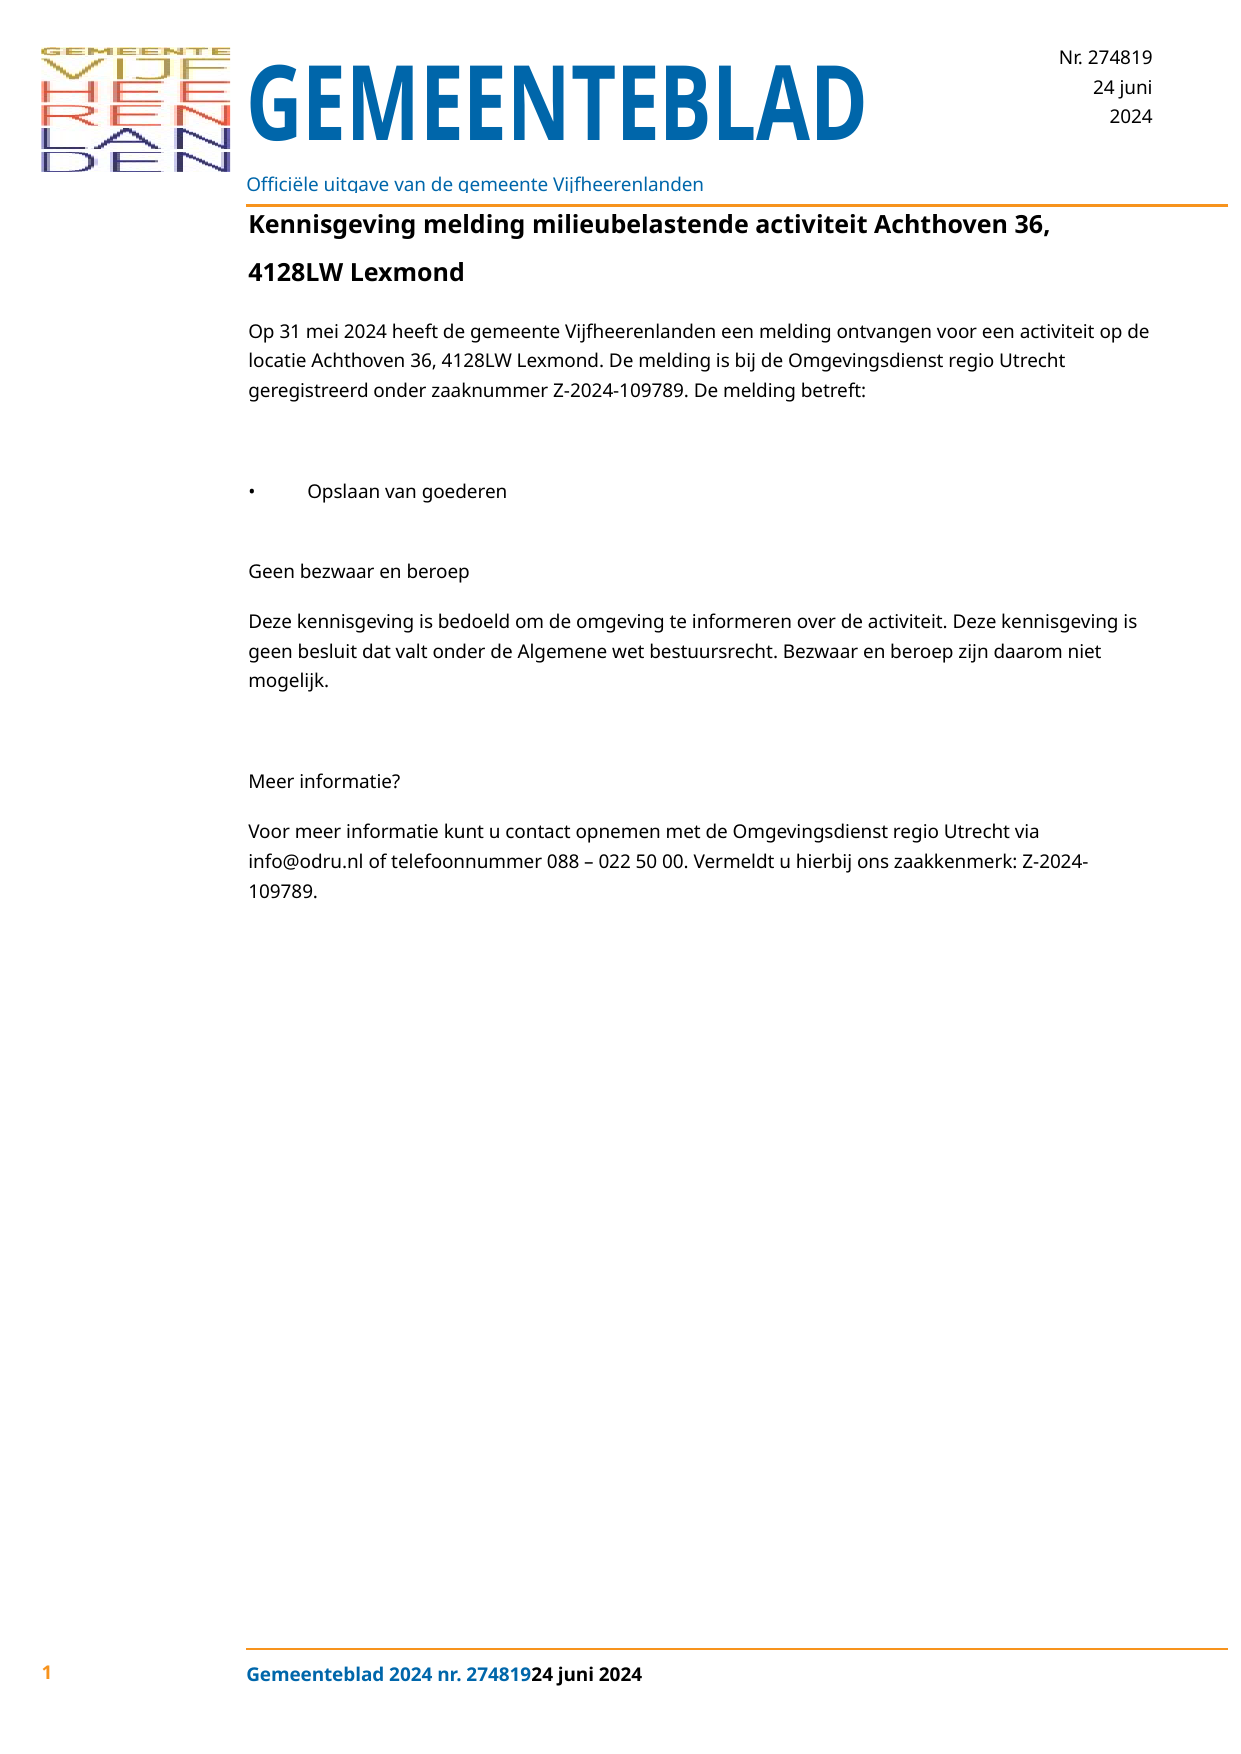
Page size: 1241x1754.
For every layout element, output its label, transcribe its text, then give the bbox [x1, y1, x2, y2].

text Op 31 mei 2024 heeft de gemeente Vijfheerenlanden een melding ontvangen voor een activiteit op de locatie Achthoven 36, 4128LW Lexmond. De melding is bij de Omgevingsdienst regio Utrecht geregistreerd onder zaaknummer Z-2024-109789. De melding betreft: [248, 318, 1152, 403]
text Meer informatie? [248, 768, 1152, 794]
text Kennisgeving melding milieubelastende activiteit Achthoven 36, 4128LW Lexmond [248, 207, 1152, 288]
text Geen bezwaar en beroep [248, 558, 1152, 584]
list Opslaan van goederen [248, 478, 1152, 504]
text Voor meer informatie kunt u contact opnemen met de Omgevingsdienst regio Utrecht via info@odru.nl of telefoonnummer 088 – 022 50 00. Vermeldt u hierbij ons zaakkenmerk: Z-2024-109789. [248, 819, 1152, 904]
text Deze kennisgeving is bedoeld om de omgeving te informeren over de activiteit. Deze kennisgeving is geen besluit dat valt onder de Algemene wet bestuursrecht. Bezwaar en beroep zijn daarom niet mogelijk. [248, 608, 1152, 693]
picture [41, 47, 231, 172]
